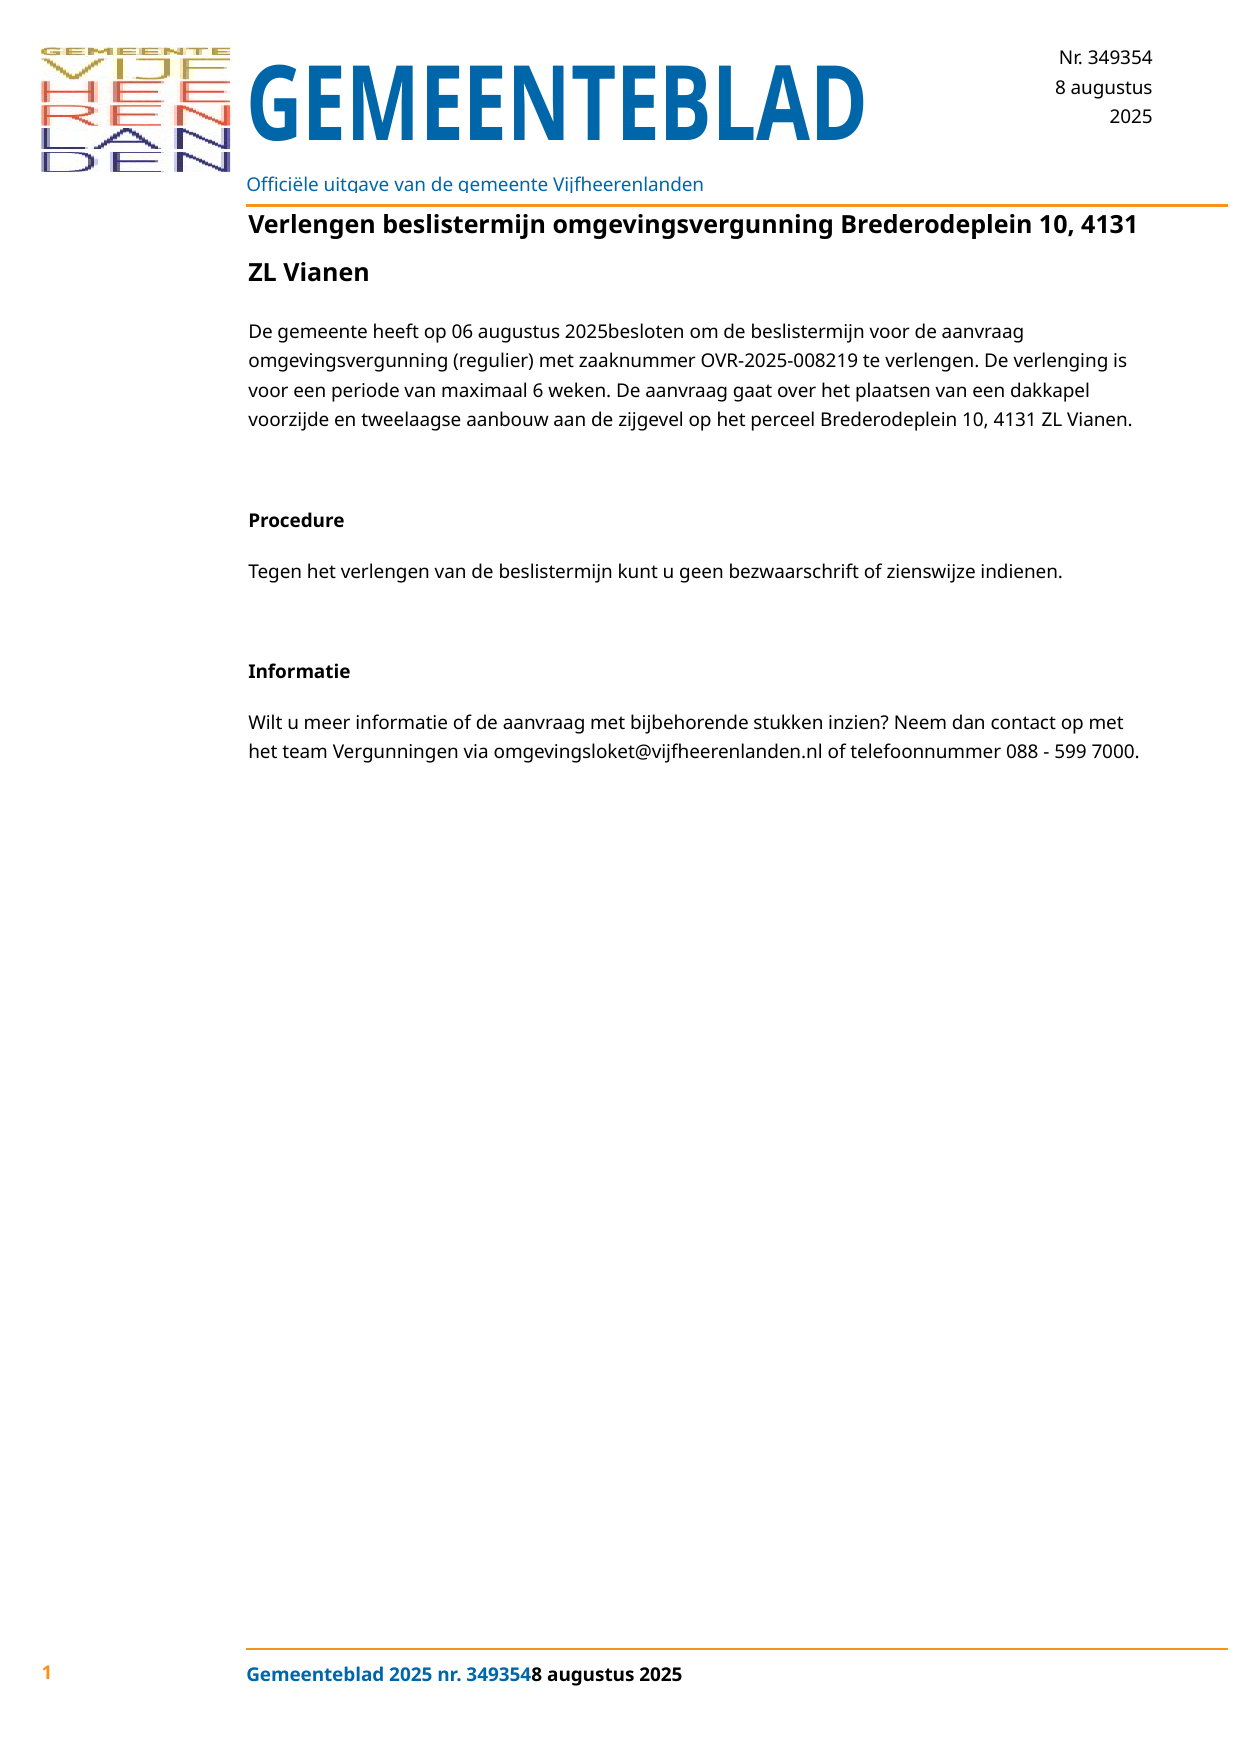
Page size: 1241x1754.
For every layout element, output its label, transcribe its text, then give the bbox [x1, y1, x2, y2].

text De gemeente heeft op 06 augustus 2025besloten om de beslistermijn voor de aanvraag omgevingsvergunning (regulier) met zaaknummer OVR-2025-008219 te verlengen. De verlenging is voor een periode van maximaal 6 weken. De aanvraag gaat over het plaatsen van een dakkapel voorzijde en tweelaagse aanbouw aan de zijgevel op het perceel Brederodeplein 10, 4131 ZL Vianen. [248, 318, 1152, 432]
text Tegen het verlengen van de beslistermijn kunt u geen bezwaarschrift of zienswijze indienen. [248, 558, 1152, 584]
picture [41, 47, 231, 172]
text Verlengen beslistermijn omgevingsvergunning Brederodeplein 10, 4131 ZL Vianen [248, 207, 1152, 288]
text Procedure [248, 507, 1152, 533]
text Informatie [248, 659, 1152, 684]
text Wilt u meer informatie of de aanvraag met bijbehorende stukken inzien? Neem dan contact op met het team Vergunningen via omgevingsloket@vijfheerenlanden.nl of telefoonnummer 088 - 599 7000. [248, 709, 1152, 764]
